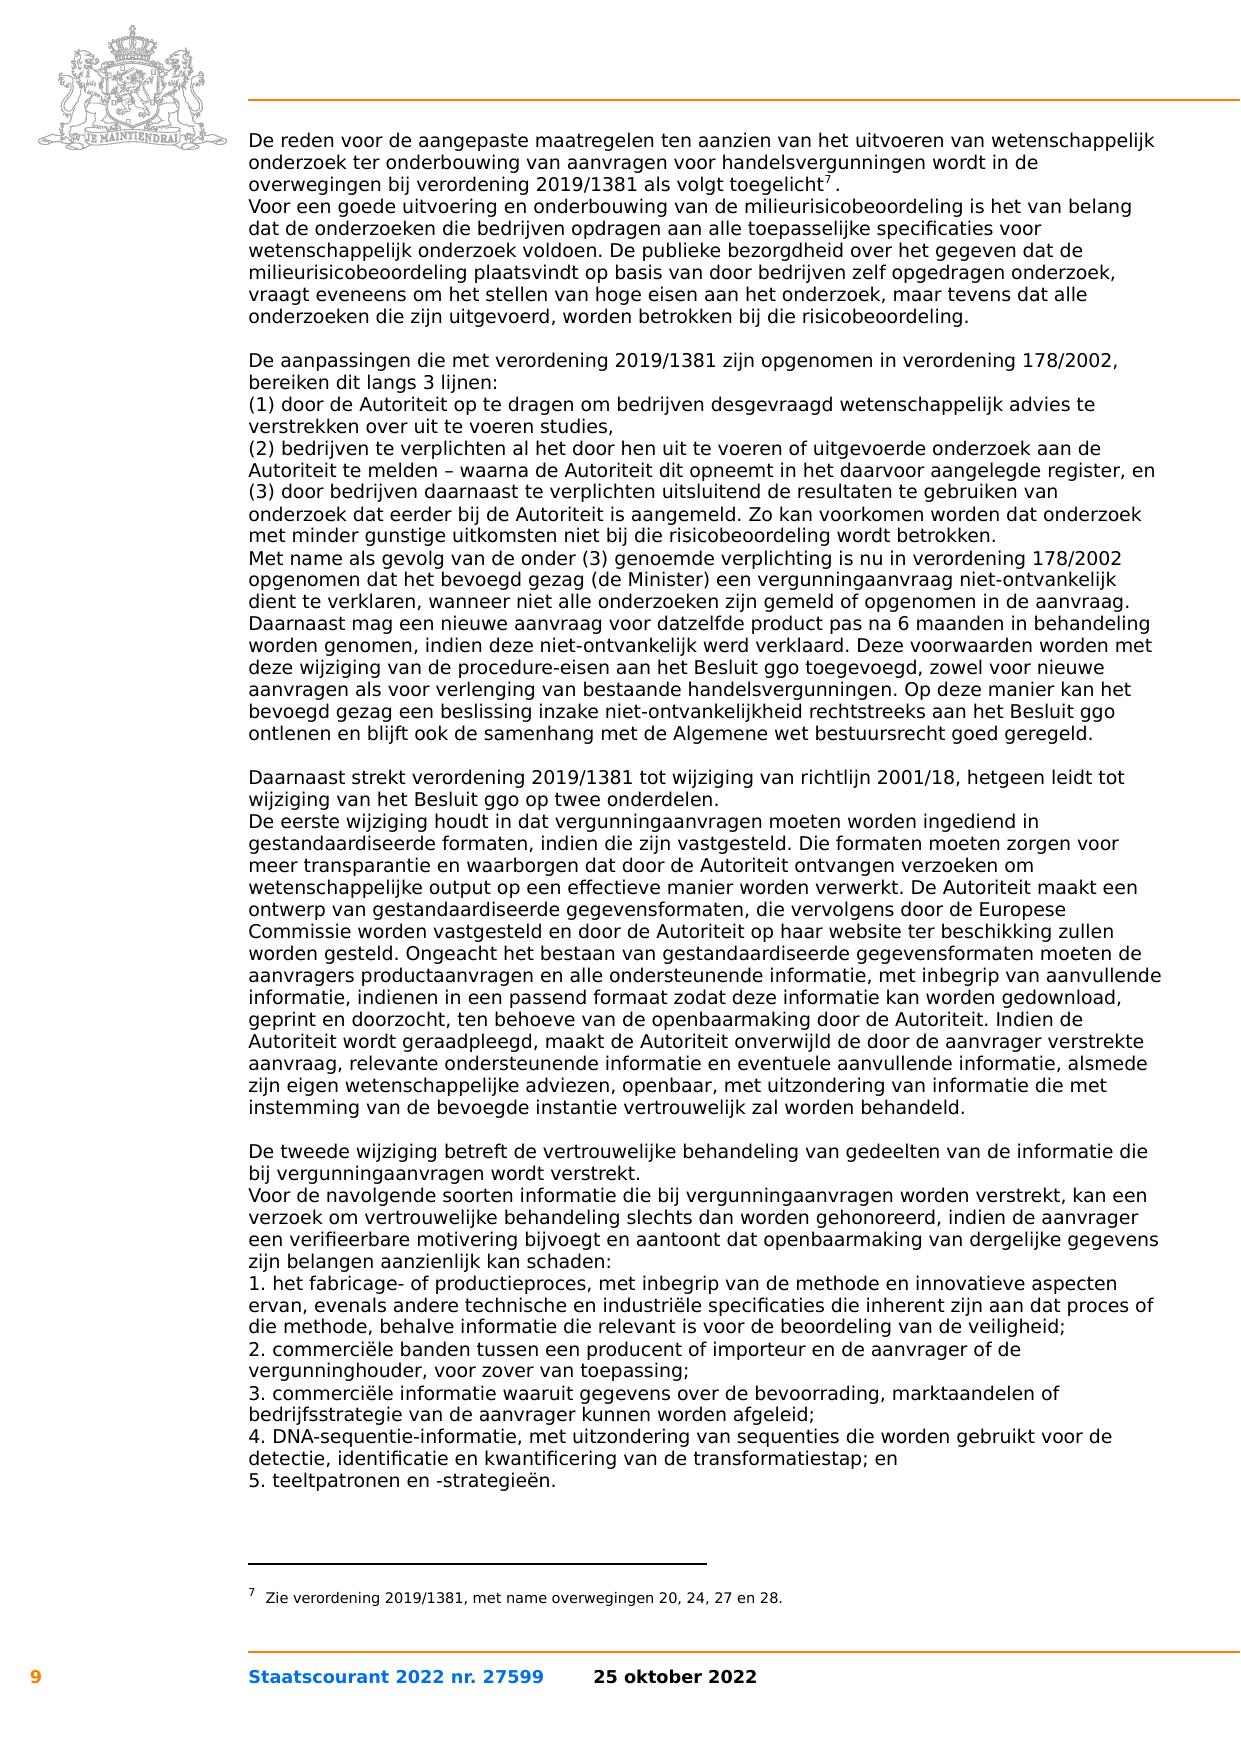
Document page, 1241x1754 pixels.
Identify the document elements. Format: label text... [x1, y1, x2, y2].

text De reden voor de aangepaste maatregelen ten aanzien van het uitvoeren van wetenschappelijk onderzoek ter onderbouwing van aanvragen voor handelsvergunningen wordt in de overwegingen bij verordening 2019/1381 als volgt toegelicht. [248, 130, 1163, 196]
text 2. commerciële banden tussen een producent of importeur en de aanvrager of de vergunninghouder, voor zover van toepassing; [248, 1338, 1163, 1382]
text 4. DNA-sequentie-informatie, met uitzondering van sequenties die worden gebruikt voor de detectie, identificatie en kwantificering van de transformatiestap; en [248, 1426, 1163, 1470]
text 3. commerciële informatie waaruit gegevens over de bevoorrading, marktaandelen of bedrijfsstrategie van de aanvrager kunnen worden afgeleid; [248, 1382, 1163, 1426]
text Met name als gevolg van de onder (3) genoemde verplichting is nu in verordening 178/2002 opgenomen dat het bevoegd gezag (de Minister) een vergunningaanvraag niet-ontvankelijk dient te verklaren, wanneer niet alle onderzoeken zijn gemeld of opgenomen in de aanvraag. Daarnaast mag een nieuwe aanvraag voor datzelfde product pas na 6 maanden in behandeling worden genomen, indien deze niet-ontvankelijk werd verklaard. Deze voorwaarden worden met deze wijziging van de procedure-eisen aan het Besluit ggo toegevoegd, zowel voor nieuwe aanvragen als voor verlenging van bestaande handelsvergunningen. Op deze manier kan het bevoegd gezag een beslissing inzake niet-ontvankelijkheid rechtstreeks aan het Besluit ggo ontlenen en blijft ook de samenhang met de Algemene wet bestuursrecht goed geregeld. [248, 547, 1163, 745]
text De tweede wijziging betreft de vertrouwelijke behandeling van gedeelten van de informatie die bij vergunningaanvragen wordt verstrekt. [248, 1141, 1163, 1184]
picture [38, 25, 227, 150]
text (3) door bedrijven daarnaast te verplichten uitsluitend de resultaten te gebruiken van onderzoek dat eerder bij de Autoriteit is aangemeld. Zo kan voorkomen worden dat onderzoek met minder gunstige uitkomsten niet bij die risicobeoordeling wordt betrokken. [248, 481, 1163, 547]
text 1. het fabricage- of productieproces, met inbegrip van de methode en innovatieve aspecten ervan, evenals andere technische en industriële specificaties die inherent zijn aan dat proces of die methode, behalve informatie die relevant is voor de beoordeling van de veiligheid; [248, 1272, 1163, 1338]
text 5. teeltpatronen en -strategieën. [248, 1470, 1163, 1492]
text Daarnaast strekt verordening 2019/1381 tot wijziging van richtlijn 2001/18, hetgeen leidt tot wijziging van het Besluit ggo op twee onderdelen. [248, 767, 1163, 811]
text (1) door de Autoriteit op te dragen om bedrijven desgevraagd wetenschappelijk advies te verstrekken over uit te voeren studies, [248, 393, 1163, 437]
text De aanpassingen die met verordening 2019/1381 zijn opgenomen in verordening 178/2002, bereiken dit langs 3 lijnen: [248, 349, 1163, 393]
text Voor de navolgende soorten informatie die bij vergunningaanvragen worden verstrekt, kan een verzoek om vertrouwelijke behandeling slechts dan worden gehonoreerd, indien de aanvrager een verifieerbare motivering bijvoegt en aantoont dat openbaarmaking van dergelijke gegevens zijn belangen aanzienlijk kan schaden: [248, 1184, 1163, 1272]
text Zie verordening 2019/1381, met name overwegingen 20, 24, 27 en 28. [248, 1586, 1163, 1608]
text De eerste wijziging houdt in dat vergunningaanvragen moeten worden ingediend in gestandaardiseerde formaten, indien die zijn vastgesteld. Die formaten moeten zorgen voor meer transparantie en waarborgen dat door de Autoriteit ontvangen verzoeken om wetenschappelijke output op een effectieve manier worden verwerkt. De Autoriteit maakt een ontwerp van gestandaardiseerde gegevensformaten, die vervolgens door de Europese Commissie worden vastgesteld en door de Autoriteit op haar website ter beschikking zullen worden gesteld. Ongeacht het bestaan van gestandaardiseerde gegevensformaten moeten de aanvragers productaanvragen en alle ondersteunende informatie, met inbegrip van aanvullende informatie, indienen in een passend formaat zodat deze informatie kan worden gedownload, geprint en doorzocht, ten behoeve van de openbaarmaking door de Autoriteit. Indien de Autoriteit wordt geraadpleegd, maakt de Autoriteit onverwijld de door de aanvrager verstrekte aanvraag, relevante ondersteunende informatie en eventuele aanvullende informatie, alsmede zijn eigen wetenschappelijke adviezen, openbaar, met uitzondering van informatie die met instemming van de bevoegde instantie vertrouwelijk zal worden behandeld. [248, 811, 1163, 1119]
text (2) bedrijven te verplichten al het door hen uit te voeren of uitgevoerde onderzoek aan de Autoriteit te melden – waarna de Autoriteit dit opneemt in het daarvoor aangelegde register, en [248, 437, 1163, 481]
text Voor een goede uitvoering en onderbouwing van de milieurisicobeoordeling is het van belang dat de onderzoeken die bedrijven opdragen aan alle toepasselijke specificaties voor wetenschappelijk onderzoek voldoen. De publieke bezorgdheid over het gegeven dat de milieurisicobeoordeling plaatsvindt op basis van door bedrijven zelf opgedragen onderzoek, vraagt eveneens om het stellen van hoge eisen aan het onderzoek, maar tevens dat alle onderzoeken die zijn uitgevoerd, worden betrokken bij die risicobeoordeling. [248, 196, 1163, 328]
